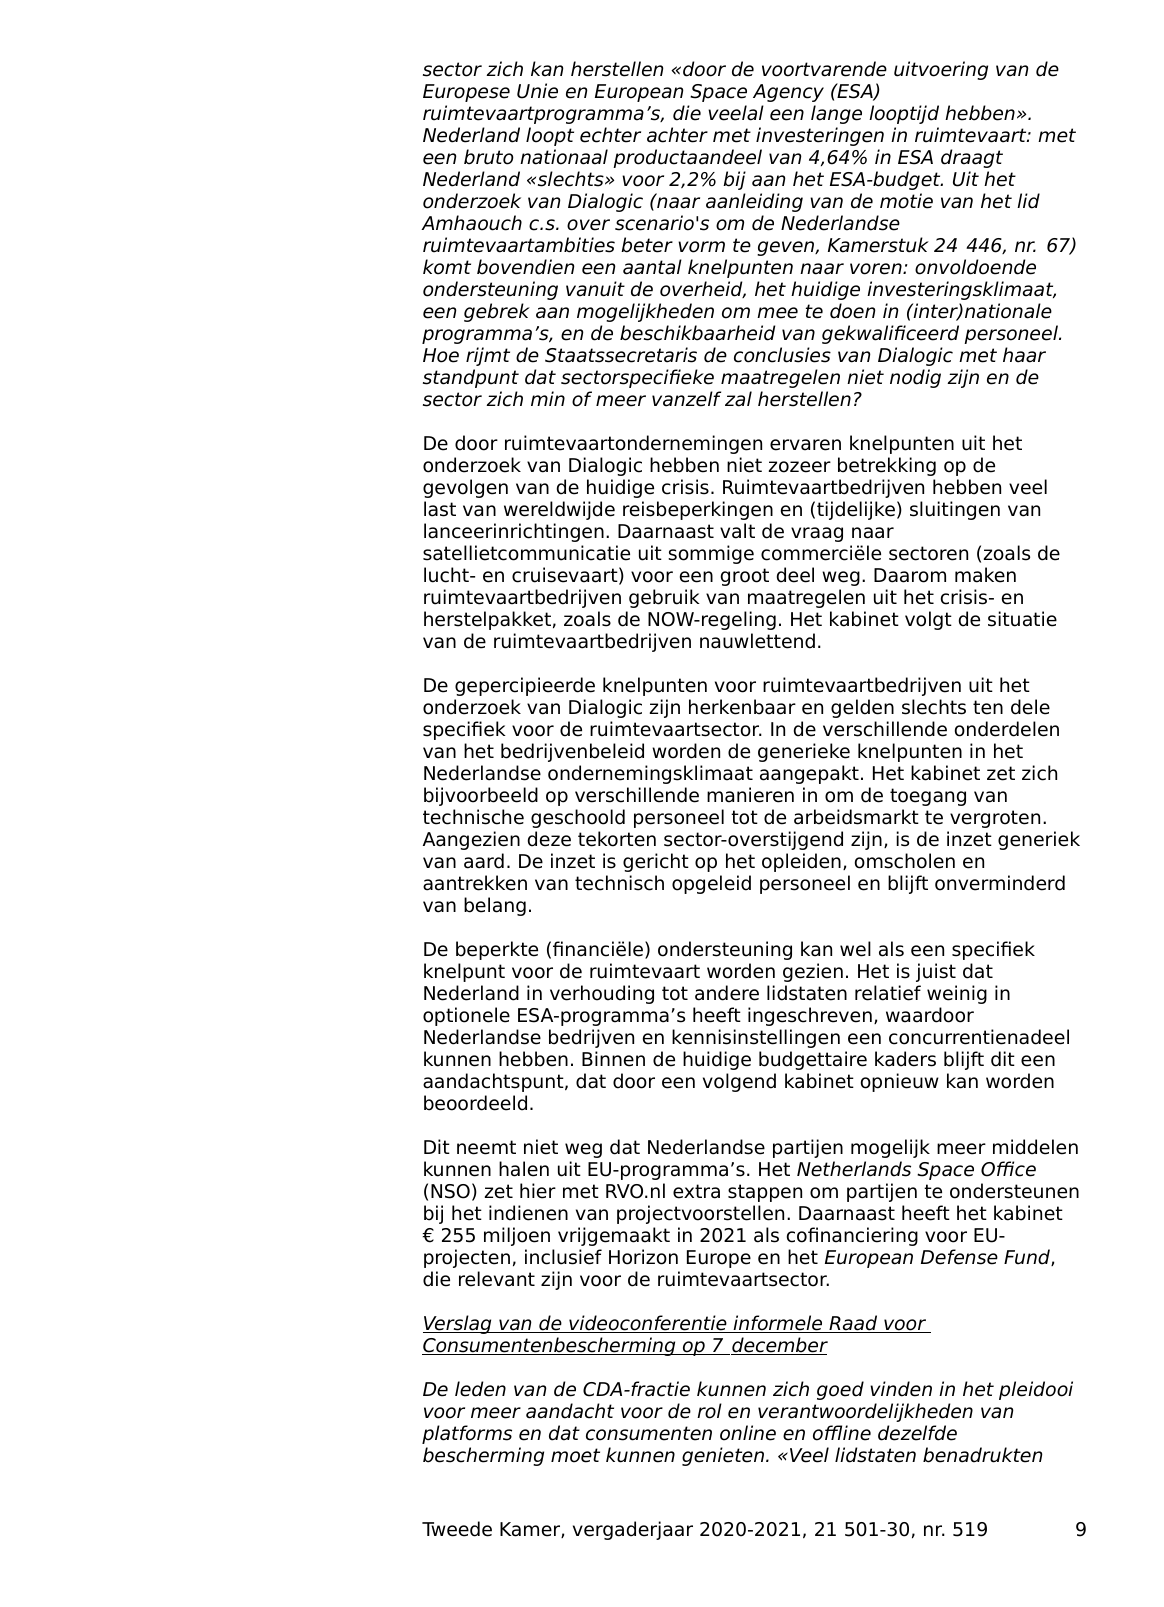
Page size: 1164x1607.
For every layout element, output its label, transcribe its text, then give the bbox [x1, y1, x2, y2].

text sector zich kan herstellen «door de voortvarende uitvoering van de Europese Unie en European Space Agency (ESA) ruimtevaartprogramma’s, die veelal een lange looptijd hebben». Nederland loopt echter achter met investeringen in ruimtevaart: met een bruto nationaal productaandeel van 4,64% in ESA draagt Nederland «slechts» voor 2,2% bij aan het ESA-budget. Uit het onderzoek van Dialogic (naar aanleiding van de motie van het lid Amhaouch c.s. over scenario's om de Nederlandse ruimtevaartambities beter vorm te geven, Kamerstuk 24 446, nr. 67) komt bovendien een aantal knelpunten naar voren: onvoldoende ondersteuning vanuit de overheid, het huidige investeringsklimaat, een gebrek aan mogelijkheden om mee te doen in (inter)nationale programma’s, en de beschikbaarheid van gekwalificeerd personeel. Hoe rijmt de Staatssecretaris de conclusies van Dialogic met haar standpunt dat sectorspecifieke maatregelen niet nodig zijn en de sector zich min of meer vanzelf zal herstellen? [422, 59, 1087, 411]
subtitle Verslag van de videoconferentie informele Raad voor Consumentenbescherming op 7 december [422, 1313, 1087, 1357]
text De door ruimtevaartondernemingen ervaren knelpunten uit het onderzoek van Dialogic hebben niet zozeer betrekking op de gevolgen van de huidige crisis. Ruimtevaartbedrijven hebben veel last van wereldwijde reisbeperkingen en (tijdelijke) sluitingen van lanceerinrichtingen. Daarnaast valt de vraag naar satellietcommunicatie uit sommige commerciële sectoren (zoals de lucht- en cruisevaart) voor een groot deel weg. Daarom maken ruimtevaartbedrijven gebruik van maatregelen uit het crisis- en herstelpakket, zoals de NOW-regeling. Het kabinet volgt de situatie van de ruimtevaartbedrijven nauwlettend. [422, 433, 1087, 653]
text De beperkte (financiële) ondersteuning kan wel als een specifiek knelpunt voor de ruimtevaart worden gezien. Het is juist dat Nederland in verhouding tot andere lidstaten relatief weinig in optionele ESA-programma’s heeft ingeschreven, waardoor Nederlandse bedrijven en kennisinstellingen een concurrentienadeel kunnen hebben. Binnen de huidige budgettaire kaders blijft dit een aandachtspunt, dat door een volgend kabinet opnieuw kan worden beoordeeld. [422, 939, 1087, 1115]
text Dit neemt niet weg dat Nederlandse partijen mogelijk meer middelen kunnen halen uit EU-programma’s. Het Netherlands Space Office (NSO) zet hier met RVO.nl extra stappen om partijen te ondersteunen bij het indienen van projectvoorstellen. Daarnaast heeft het kabinet € 255 miljoen vrijgemaakt in 2021 als cofinanciering voor EU-projecten, inclusief Horizon Europe en het European Defense Fund, die relevant zijn voor de ruimtevaartsector. [422, 1137, 1087, 1291]
text De gepercipieerde knelpunten voor ruimtevaartbedrijven uit het onderzoek van Dialogic zijn herkenbaar en gelden slechts ten dele specifiek voor de ruimtevaartsector. In de verschillende onderdelen van het bedrijvenbeleid worden de generieke knelpunten in het Nederlandse ondernemingsklimaat aangepakt. Het kabinet zet zich bijvoorbeeld op verschillende manieren in om de toegang van technische geschoold personeel tot de arbeidsmarkt te vergroten. Aangezien deze tekorten sector-overstijgend zijn, is de inzet generiek van aard. De inzet is gericht op het opleiden, omscholen en aantrekken van technisch opgeleid personeel en blijft onverminderd van belang. [422, 675, 1087, 917]
text De leden van de CDA-fractie kunnen zich goed vinden in het pleidooi voor meer aandacht voor de rol en verantwoordelijkheden van platforms en dat consumenten online en offline dezelfde bescherming moet kunnen genieten. «Veel lidstaten benadrukten [422, 1379, 1087, 1467]
